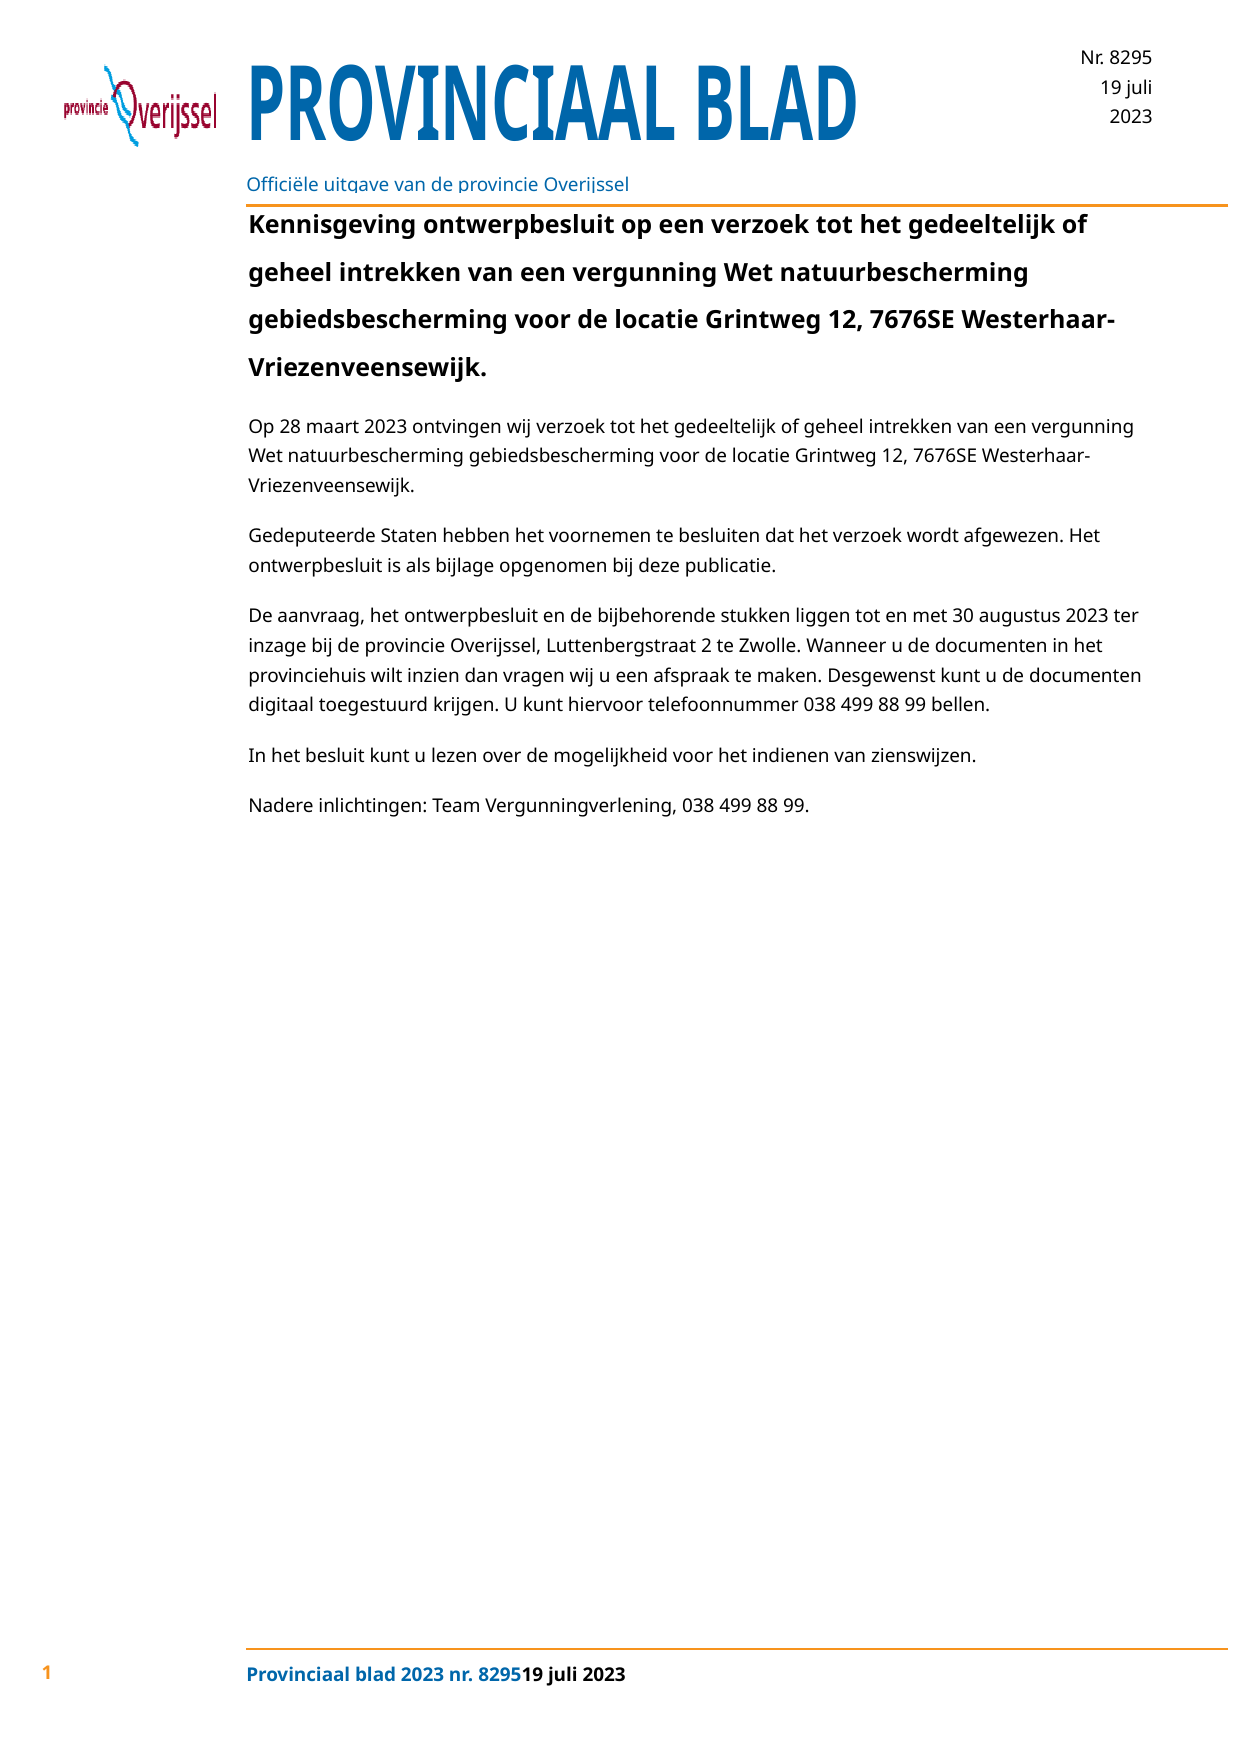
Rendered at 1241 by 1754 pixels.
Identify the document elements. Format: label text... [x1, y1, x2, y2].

text De aanvraag, het ontwerpbesluit en de bijbehorende stukken liggen tot en met 30 augustus 2023 ter inzage bij de provincie Overijssel, Luttenbergstraat 2 te Zwolle. Wanneer u de documenten in het provinciehuis wilt inzien dan vragen wij u een afspraak te maken. Desgewenst kunt u de documenten digitaal toegestuurd krijgen. U kunt hiervoor telefoonnummer 038 499 88 99 bellen. [248, 603, 1152, 717]
text Op 28 maart 2023 ontvingen wij verzoek tot het gedeeltelijk of geheel intrekken van een vergunning Wet natuurbescherming gebiedsbescherming voor de locatie Grintweg 12, 7676SE Westerhaar-Vriezenveensewijk. [248, 413, 1152, 498]
text Gedeputeerde Staten hebben het voornemen te besluiten dat het verzoek wordt afgewezen. Het ontwerpbesluit is als bijlage opgenomen bij deze publicatie. [248, 523, 1152, 578]
text In het besluit kunt u lezen over de mogelijkheid voor het indienen van zienswijzen. [248, 742, 1152, 768]
text Kennisgeving ontwerpbesluit op een verzoek tot het gedeeltelijk of geheel intrekken van een vergunning Wet natuurbescherming gebiedsbescherming voor de locatie Grintweg 12, 7676SE Westerhaar-Vriezenveensewijk. [248, 207, 1152, 384]
text Nadere inlichtingen: Team Vergunningverlening, 038 499 88 99. [248, 792, 1152, 818]
picture [41, 47, 231, 172]
